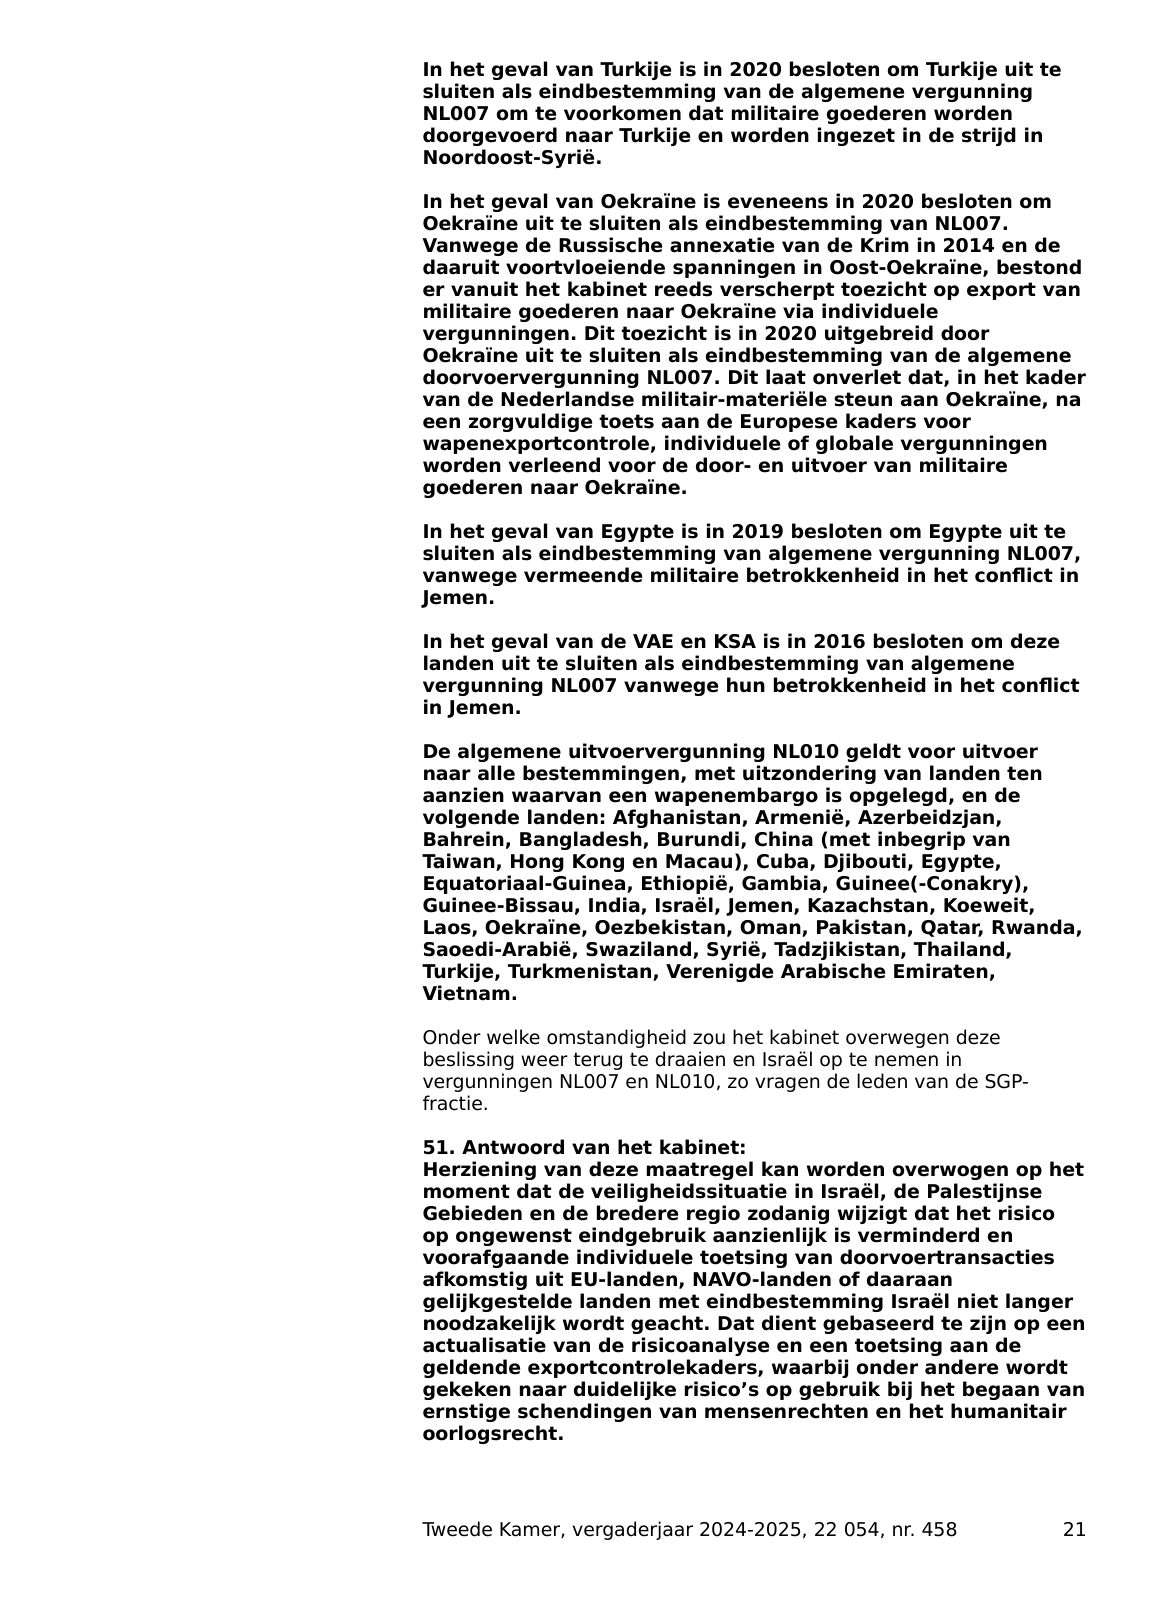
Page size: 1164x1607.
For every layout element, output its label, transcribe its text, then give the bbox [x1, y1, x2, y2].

text In het geval van Egypte is in 2019 besloten om Egypte uit te sluiten als eindbestemming van algemene vergunning NL007, vanwege vermeende militaire betrokkenheid in het conflict in Jemen. [422, 521, 1087, 609]
text Onder welke omstandigheid zou het kabinet overwegen deze beslissing weer terug te draaien en Israël op te nemen in vergunningen NL007 en NL010, zo vragen de leden van de SGP-fractie. [422, 1027, 1087, 1115]
text Herziening van deze maatregel kan worden overwogen op het moment dat de veiligheidssituatie in Israël, de Palestijnse Gebieden en de bredere regio zodanig wijzigt dat het risico op ongewenst eindgebruik aanzienlijk is verminderd en voorafgaande individuele toetsing van doorvoertransacties afkomstig uit EU-landen, NAVO-landen of daaraan gelijkgestelde landen met eindbestemming Israël niet langer noodzakelijk wordt geacht. Dat dient gebaseerd te zijn op een actualisatie van de risicoanalyse en een toetsing aan de geldende exportcontrolekaders, waarbij onder andere wordt gekeken naar duidelijke risico’s op gebruik bij het begaan van ernstige schendingen van mensenrechten en het humanitair oorlogsrecht. [422, 1159, 1087, 1445]
text In het geval van Oekraïne is eveneens in 2020 besloten om Oekraïne uit te sluiten als eindbestemming van NL007. Vanwege de Russische annexatie van de Krim in 2014 en de daaruit voortvloeiende spanningen in Oost-Oekraïne, bestond er vanuit het kabinet reeds verscherpt toezicht op export van militaire goederen naar Oekraïne via individuele vergunningen. Dit toezicht is in 2020 uitgebreid door Oekraïne uit te sluiten als eindbestemming van de algemene doorvoervergunning NL007. Dit laat onverlet dat, in het kader van de Nederlandse militair-materiële steun aan Oekraïne, na een zorgvuldige toets aan de Europese kaders voor wapenexportcontrole, individuele of globale vergunningen worden verleend voor de door- en uitvoer van militaire goederen naar Oekraïne. [422, 191, 1087, 499]
text De algemene uitvoervergunning NL010 geldt voor uitvoer naar alle bestemmingen, met uitzondering van landen ten aanzien waarvan een wapenembargo is opgelegd, en de volgende landen: Afghanistan, Armenië, Azerbeidzjan, Bahrein, Bangladesh, Burundi, China (met inbegrip van Taiwan, Hong Kong en Macau), Cuba, Djibouti, Egypte, Equatoriaal-Guinea, Ethiopië, Gambia, Guinee(-Conakry), Guinee-Bissau, India, Israël, Jemen, Kazachstan, Koeweit, Laos, Oekraïne, Oezbekistan, Oman, Pakistan, Qatar, Rwanda, Saoedi-Arabië, Swaziland, Syrië, Tadzjikistan, Thailand, Turkije, Turkmenistan, Verenigde Arabische Emiraten, Vietnam. [422, 741, 1087, 1005]
text In het geval van de VAE en KSA is in 2016 besloten om deze landen uit te sluiten als eindbestemming van algemene vergunning NL007 vanwege hun betrokkenheid in het conflict in Jemen. [422, 631, 1087, 719]
text In het geval van Turkije is in 2020 besloten om Turkije uit te sluiten als eindbestemming van de algemene vergunning NL007 om te voorkomen dat militaire goederen worden doorgevoerd naar Turkije en worden ingezet in de strijd in Noordoost-Syrië. [422, 59, 1087, 169]
text 51. Antwoord van het kabinet: [422, 1137, 1087, 1159]
